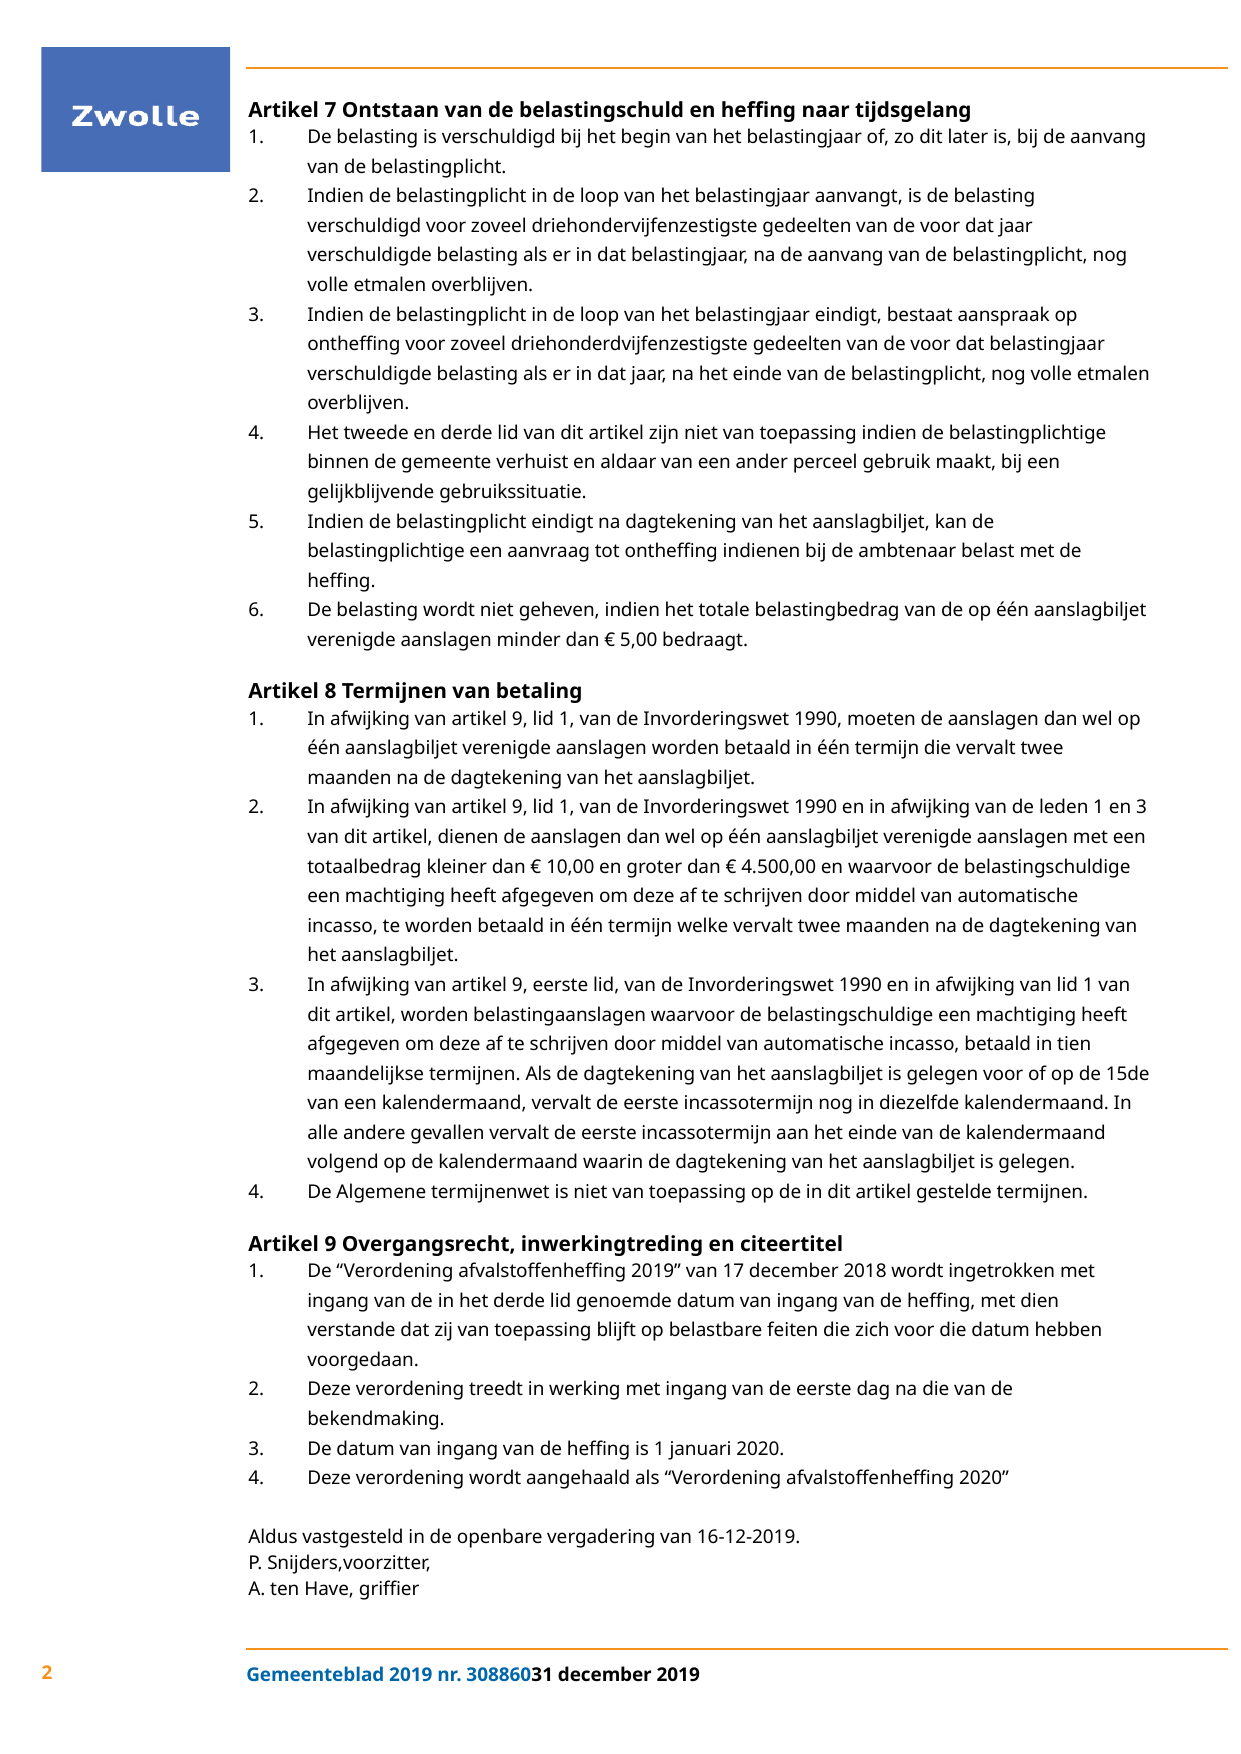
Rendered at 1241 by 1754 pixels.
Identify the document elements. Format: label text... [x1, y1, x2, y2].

text Artikel 8 Termijnen van betaling [248, 677, 1152, 705]
text Artikel 7 Ontstaan van de belastingschuld en heffing naar tijdsgelang [248, 95, 1152, 123]
list In afwijking van artikel 9, lid 1, van de Invorderingswet 1990, moeten de aanslagen dan wel op één aanslagbiljet verenigde aanslagen worden betaald in één termijn die vervalt twee maanden na de dagtekening van het aanslagbiljet. [248, 705, 1152, 790]
list Deze verordening treedt in werking met ingang van de eerste dag na die van de bekendmaking. [248, 1376, 1152, 1431]
list In afwijking van artikel 9, lid 1, van de Invorderingswet 1990 en in afwijking van de leden 1 en 3 van dit artikel, dienen de aanslagen dan wel op één aanslagbiljet verenigde aanslagen met een totaalbedrag kleiner dan € 10,00 en groter dan € 4.500,00 en waarvoor de belastingschuldige een machtiging heeft afgegeven om deze af te schrijven door middel van automatische incasso, te worden betaald in één termijn welke vervalt twee maanden na de dagtekening van het aanslagbiljet. [248, 794, 1152, 967]
list In afwijking van artikel 9, eerste lid, van de Invorderingswet 1990 en in afwijking van lid 1 van dit artikel, worden belastingaanslagen waarvoor de belastingschuldige een machtiging heeft afgegeven om deze af te schrijven door middel van automatische incasso, betaald in tien maandelijkse termijnen. Als de dagtekening van het aanslagbiljet is gelegen voor of op de 15de van een kalendermaand, vervalt de eerste incassotermijn nog in diezelfde kalendermaand. In alle andere gevallen vervalt de eerste incassotermijn aan het einde van de kalendermaand volgend op de kalendermaand waarin de dagtekening van het aanslagbiljet is gelegen. [248, 971, 1152, 1174]
list Indien de belastingplicht in de loop van het belastingjaar aanvangt, is de belasting verschuldigd voor zoveel driehondervijfenzestigste gedeelten van de voor dat jaar verschuldigde belasting als er in dat belastingjaar, na de aanvang van de belastingplicht, nog volle etmalen overblijven. [248, 182, 1152, 297]
text A. ten Have, griffier [248, 1575, 1152, 1601]
list Indien de belastingplicht in de loop van het belastingjaar eindigt, bestaat aanspraak op ontheffing voor zoveel driehonderdvijfenzestigste gedeelten van de voor dat belastingjaar verschuldigde belasting als er in dat jaar, na het einde van de belastingplicht, nog volle etmalen overblijven. [248, 301, 1152, 415]
text Aldus vastgesteld in de openbare vergadering van 16-12-2019. [248, 1523, 1152, 1549]
picture [41, 47, 231, 172]
text P. Snijders,voorzitter, [248, 1549, 1152, 1575]
list De belasting wordt niet geheven, indien het totale belastingbedrag van de op één aanslagbiljet verenigde aanslagen minder dan € 5,00 bedraagt. [248, 597, 1152, 652]
list De belasting is verschuldigd bij het begin van het belastingjaar of, zo dit later is, bij de aanvang van de belastingplicht. [248, 123, 1152, 178]
list Indien de belastingplicht eindigt na dagtekening van het aanslagbiljet, kan de belastingplichtige een aanvraag tot ontheffing indienen bij de ambtenaar belast met de heffing. [248, 508, 1152, 593]
list De Algemene termijnenwet is niet van toepassing op de in dit artikel gestelde termijnen. [248, 1178, 1152, 1204]
list Het tweede en derde lid van dit artikel zijn niet van toepassing indien de belastingplichtige binnen de gemeente verhuist en aldaar van een ander perceel gebruik maakt, bij een gelijkblijvende gebruikssituatie. [248, 419, 1152, 504]
list De “Verordening afvalstoffenheffing 2019” van 17 december 2018 wordt ingetrokken met ingang van de in het derde lid genoemde datum van ingang van de heffing, met dien verstande dat zij van toepassing blijft op belastbare feiten die zich voor die datum hebben voorgedaan. [248, 1257, 1152, 1372]
list Deze verordening wordt aangehaald als “Verordening afvalstoffenheffing 2020” [248, 1464, 1152, 1490]
list De datum van ingang van de heffing is 1 januari 2020. [248, 1435, 1152, 1460]
text Artikel 9 Overgangsrecht, inwerkingtreding en citeertitel [248, 1229, 1152, 1257]
